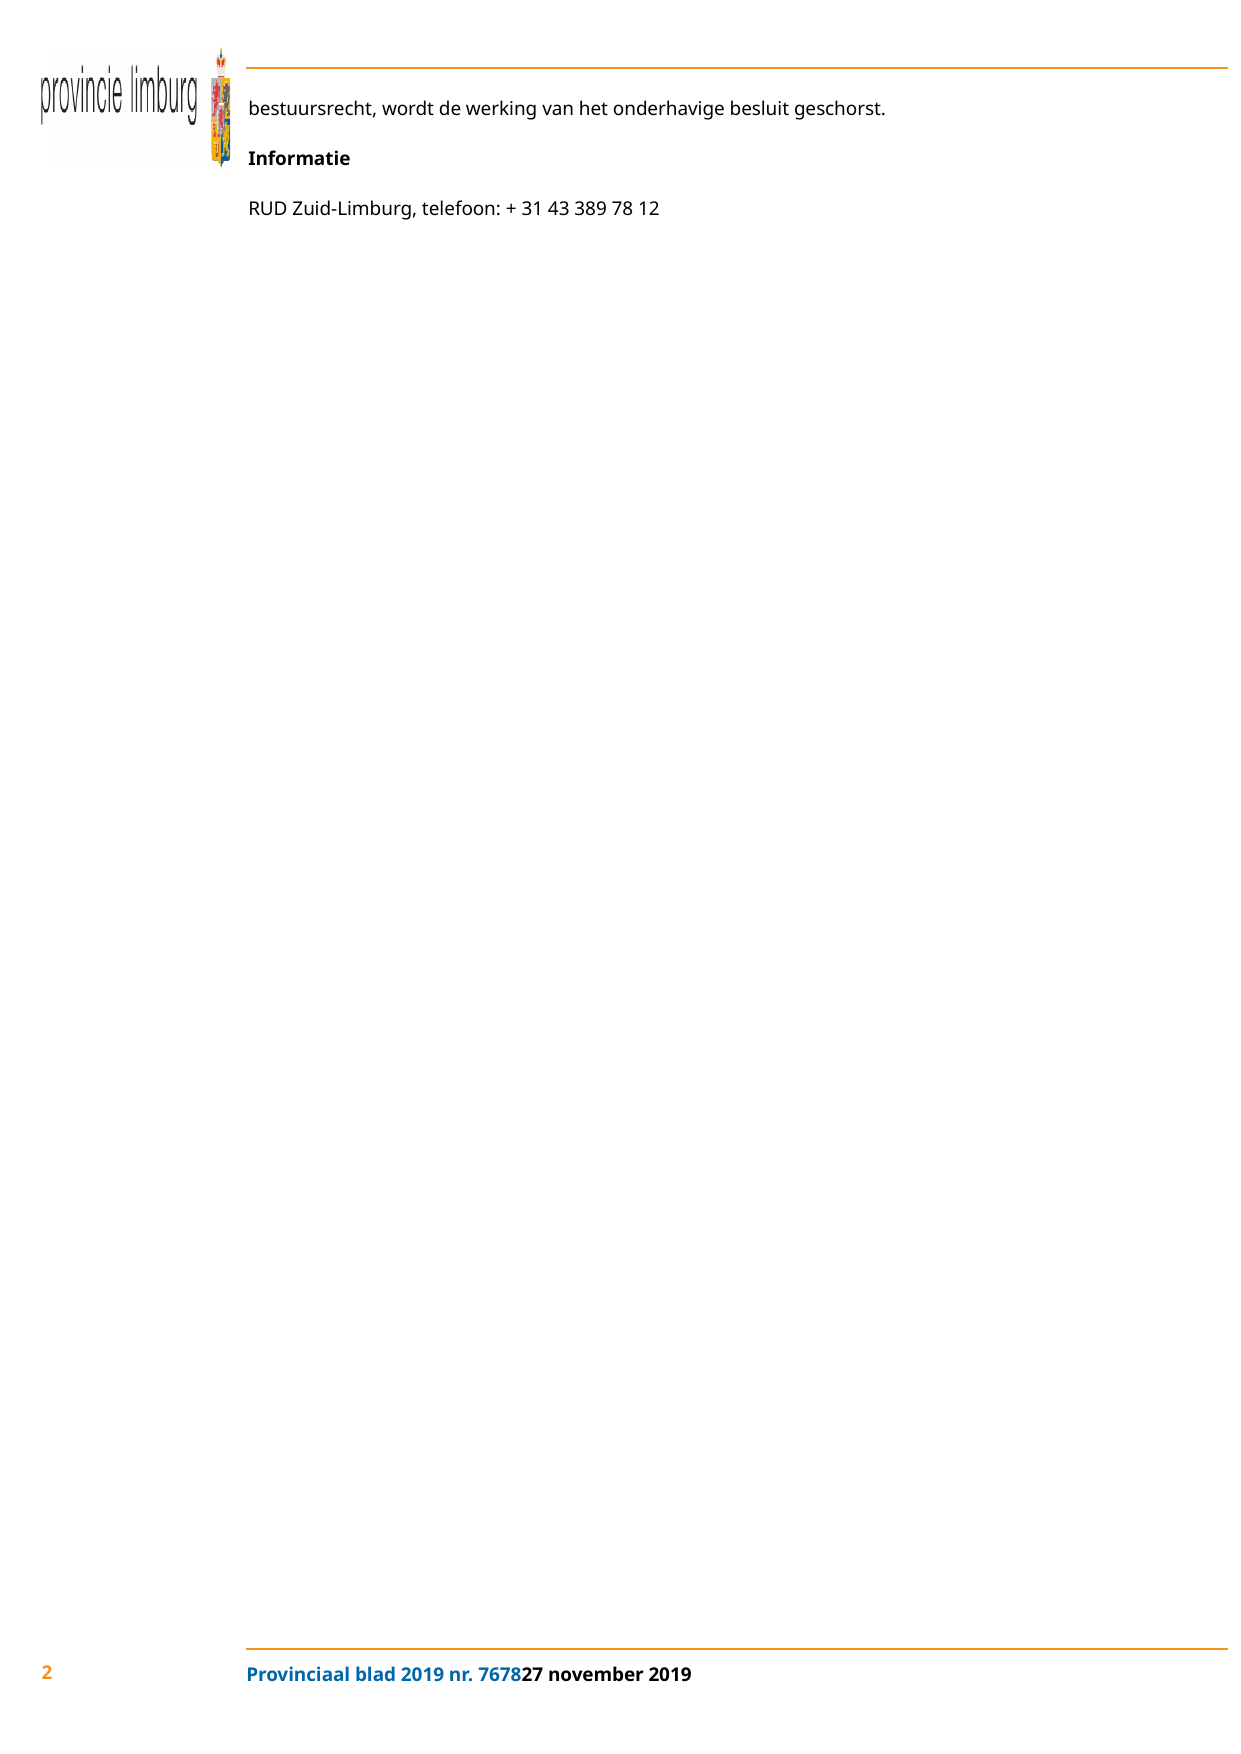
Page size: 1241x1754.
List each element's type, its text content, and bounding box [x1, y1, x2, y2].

text RUD Zuid-Limburg, telefoon: + 31 43 389 78 12 [248, 196, 1152, 221]
picture [41, 47, 231, 172]
text bestuursrecht, wordt de werking van het onderhavige besluit geschorst. [248, 95, 1152, 121]
text Informatie [248, 145, 1152, 171]
